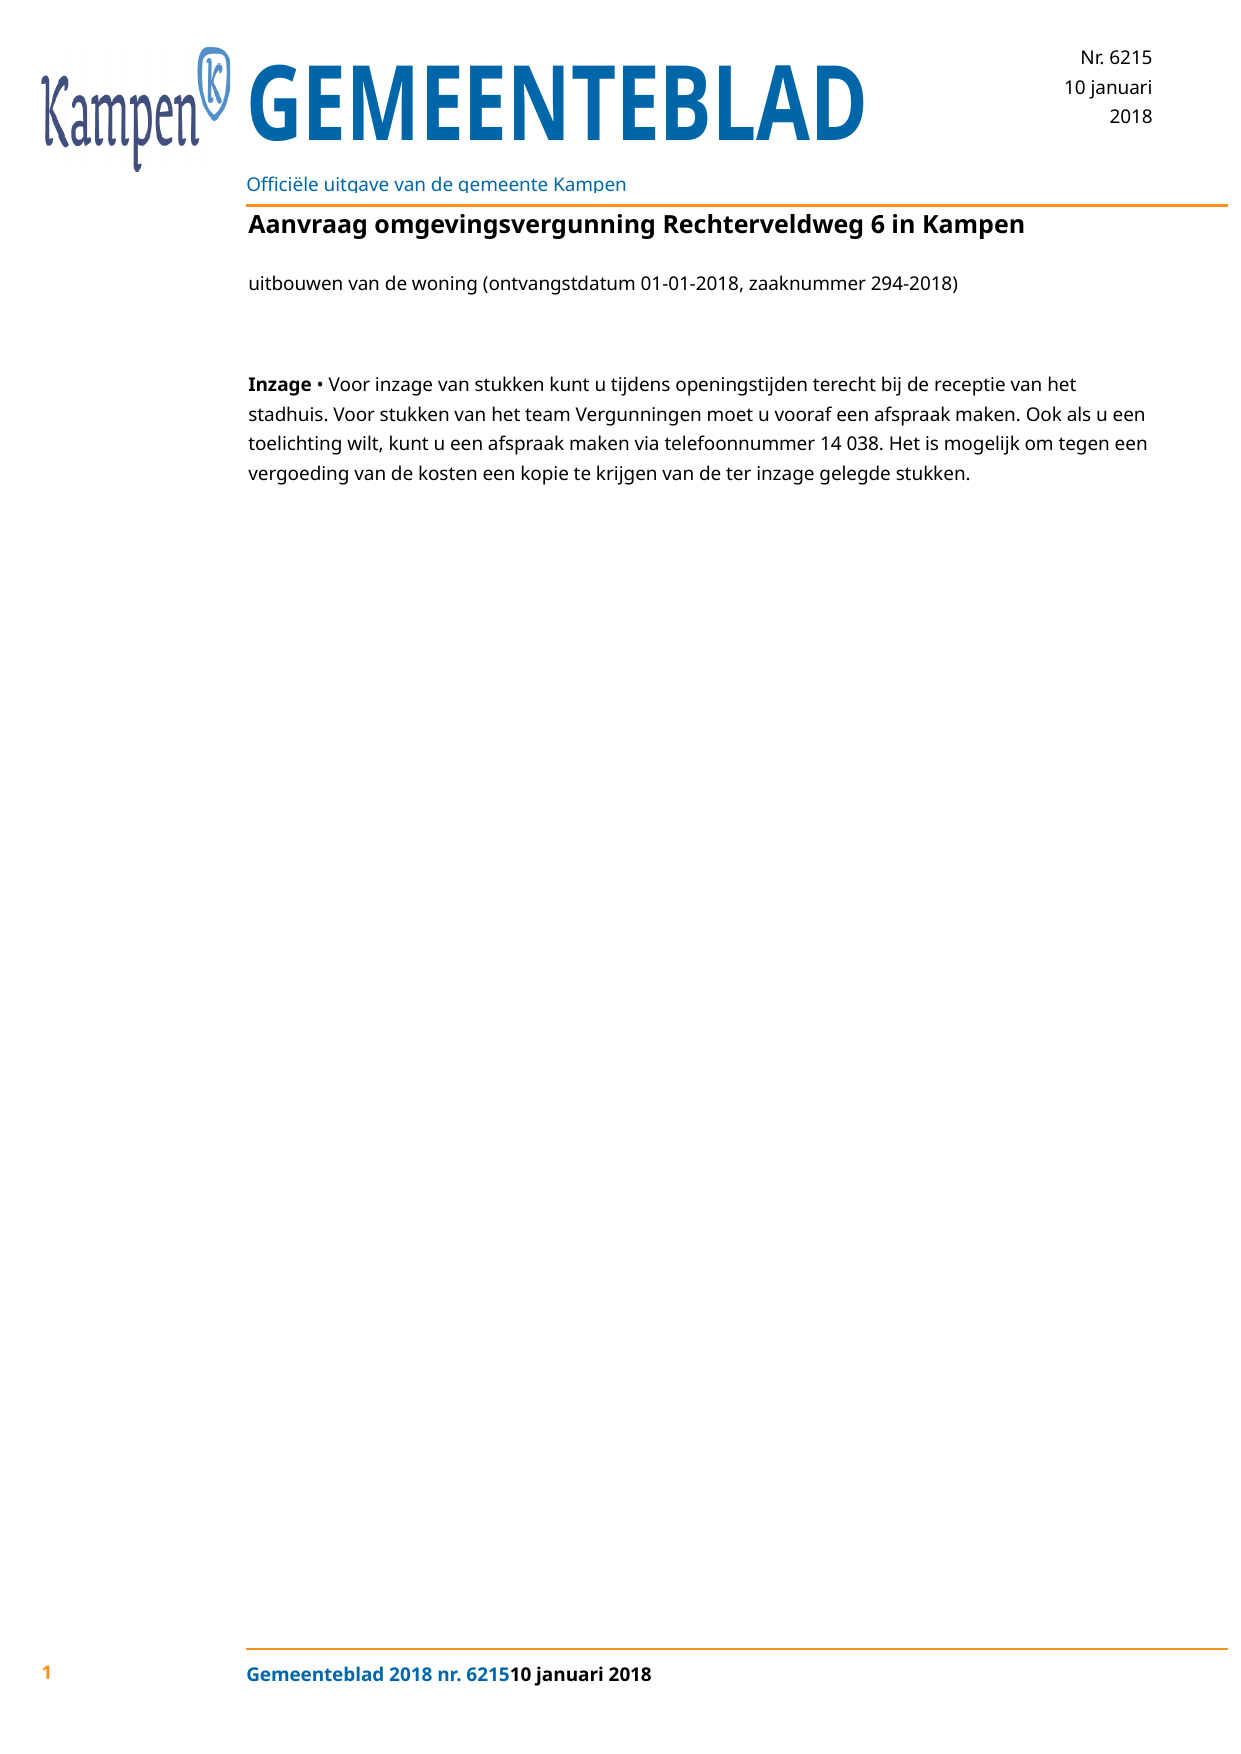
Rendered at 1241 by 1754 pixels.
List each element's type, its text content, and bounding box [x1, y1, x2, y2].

text uitbouwen van de woning (ontvangstdatum 01-01-2018, zaaknummer 294-2018) [248, 270, 1152, 296]
text Aanvraag omgevingsvergunning Rechterveldweg 6 in Kampen [248, 207, 1152, 241]
picture [41, 47, 231, 172]
text Inzage • Voor inzage van stukken kunt u tijdens openingstijden terecht bij de receptie van het stadhuis. Voor stukken van het team Vergunningen moet u vooraf een afspraak maken. Ook als u een toelichting wilt, kunt u een afspraak maken via telefoonnummer 14 038. Het is mogelijk om tegen een vergoeding van de kosten een kopie te krijgen van de ter inzage gelegde stukken. [248, 371, 1152, 486]
